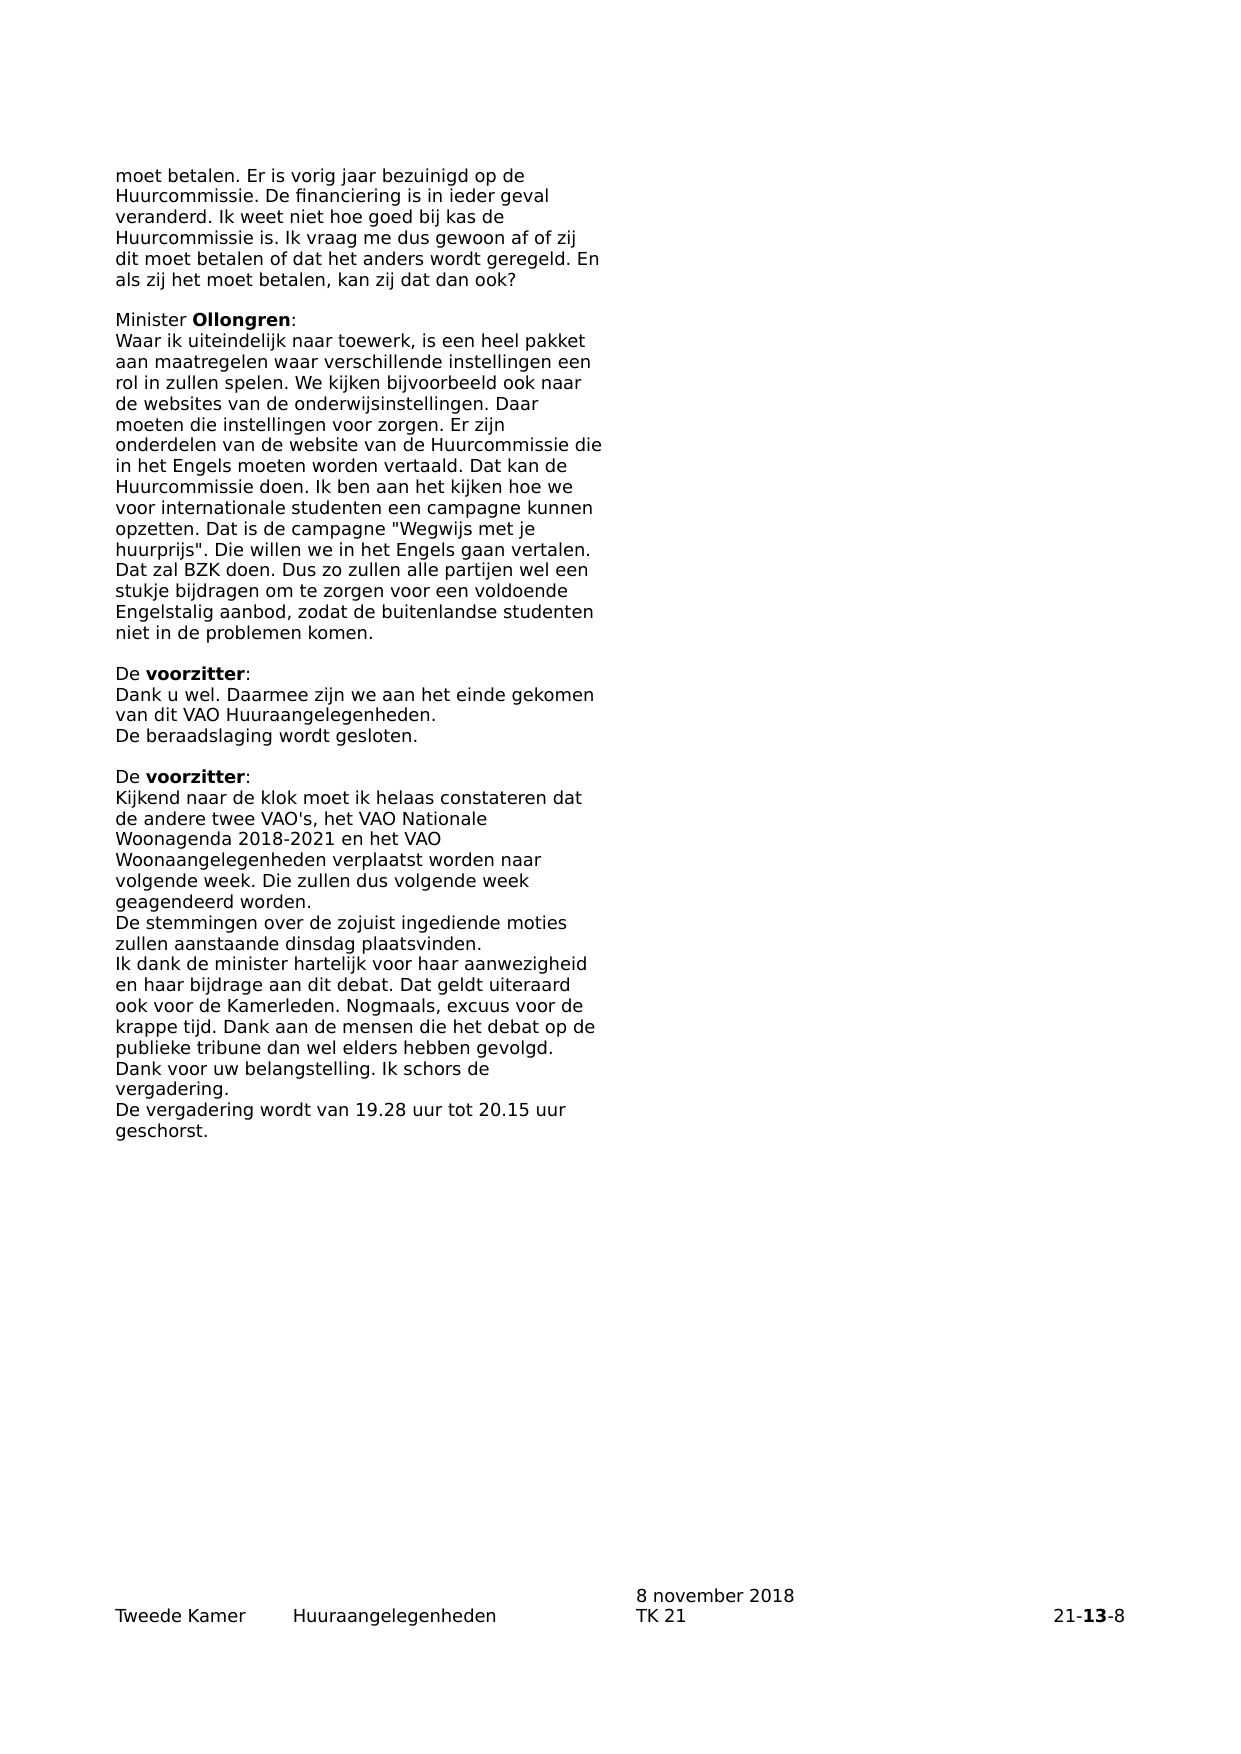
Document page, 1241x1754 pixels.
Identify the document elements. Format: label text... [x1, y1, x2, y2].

text Ik dank de minister hartelijk voor haar aanwezigheid en haar bijdrage aan dit debat. Dat geldt uiteraard ook voor de Kamerleden. Nogmaals, excuus voor de krappe tijd. Dank aan de mensen die het debat op de publieke tribune dan wel elders hebben gevolgd. Dank voor uw belangstelling. Ik schors de vergadering. [115, 954, 605, 1100]
text De vergadering wordt van 19.28 uur tot 20.15 uur geschorst. [115, 1100, 605, 1142]
text Waar ik uiteindelijk naar toewerk, is een heel pakket aan maatregelen waar verschillende instellingen een rol in zullen spelen. We kijken bijvoorbeeld ook naar de websites van de onderwijsinstellingen. Daar moeten die instellingen voor zorgen. Er zijn onderdelen van de website van de Huurcommissie die in het Engels moeten worden vertaald. Dat kan de Huurcommissie doen. Ik ben aan het kijken hoe we voor internationale studenten een campagne kunnen opzetten. Dat is de campagne "Wegwijs met je huurprijs". Die willen we in het Engels gaan vertalen. Dat zal BZK doen. Dus zo zullen alle partijen wel een stukje bijdragen om te zorgen voor een voldoende Engelstalig aanbod, zodat de buitenlandse studenten niet in de problemen komen. [115, 331, 605, 643]
text moet betalen. Er is vorig jaar bezuinigd op de Huurcommissie. De financiering is in ieder geval veranderd. Ik weet niet hoe goed bij kas de Huurcommissie is. Ik vraag me dus gewoon af of zij dit moet betalen of dat het anders wordt geregeld. En als zij het moet betalen, kan zij dat dan ook? [115, 165, 605, 290]
text De stemmingen over de zojuist ingediende moties zullen aanstaande dinsdag plaatsvinden. [115, 912, 605, 954]
text Dank u wel. Daarmee zijn we aan het einde gekomen van dit VAO Huuraangelegenheden. [115, 684, 605, 726]
text Kijkend naar de klok moet ik helaas constateren dat de andere twee VAO's, het VAO Nationale Woonagenda 2018-2021 en het VAO Woonaangelegenheden verplaatst worden naar volgende week. Die zullen dus volgende week geagendeerd worden. [115, 787, 605, 912]
text Minister Ollongren: [115, 310, 605, 331]
text De voorzitter: [115, 767, 605, 787]
text De beraadslaging wordt gesloten. [115, 726, 605, 747]
text De voorzitter: [115, 663, 605, 684]
